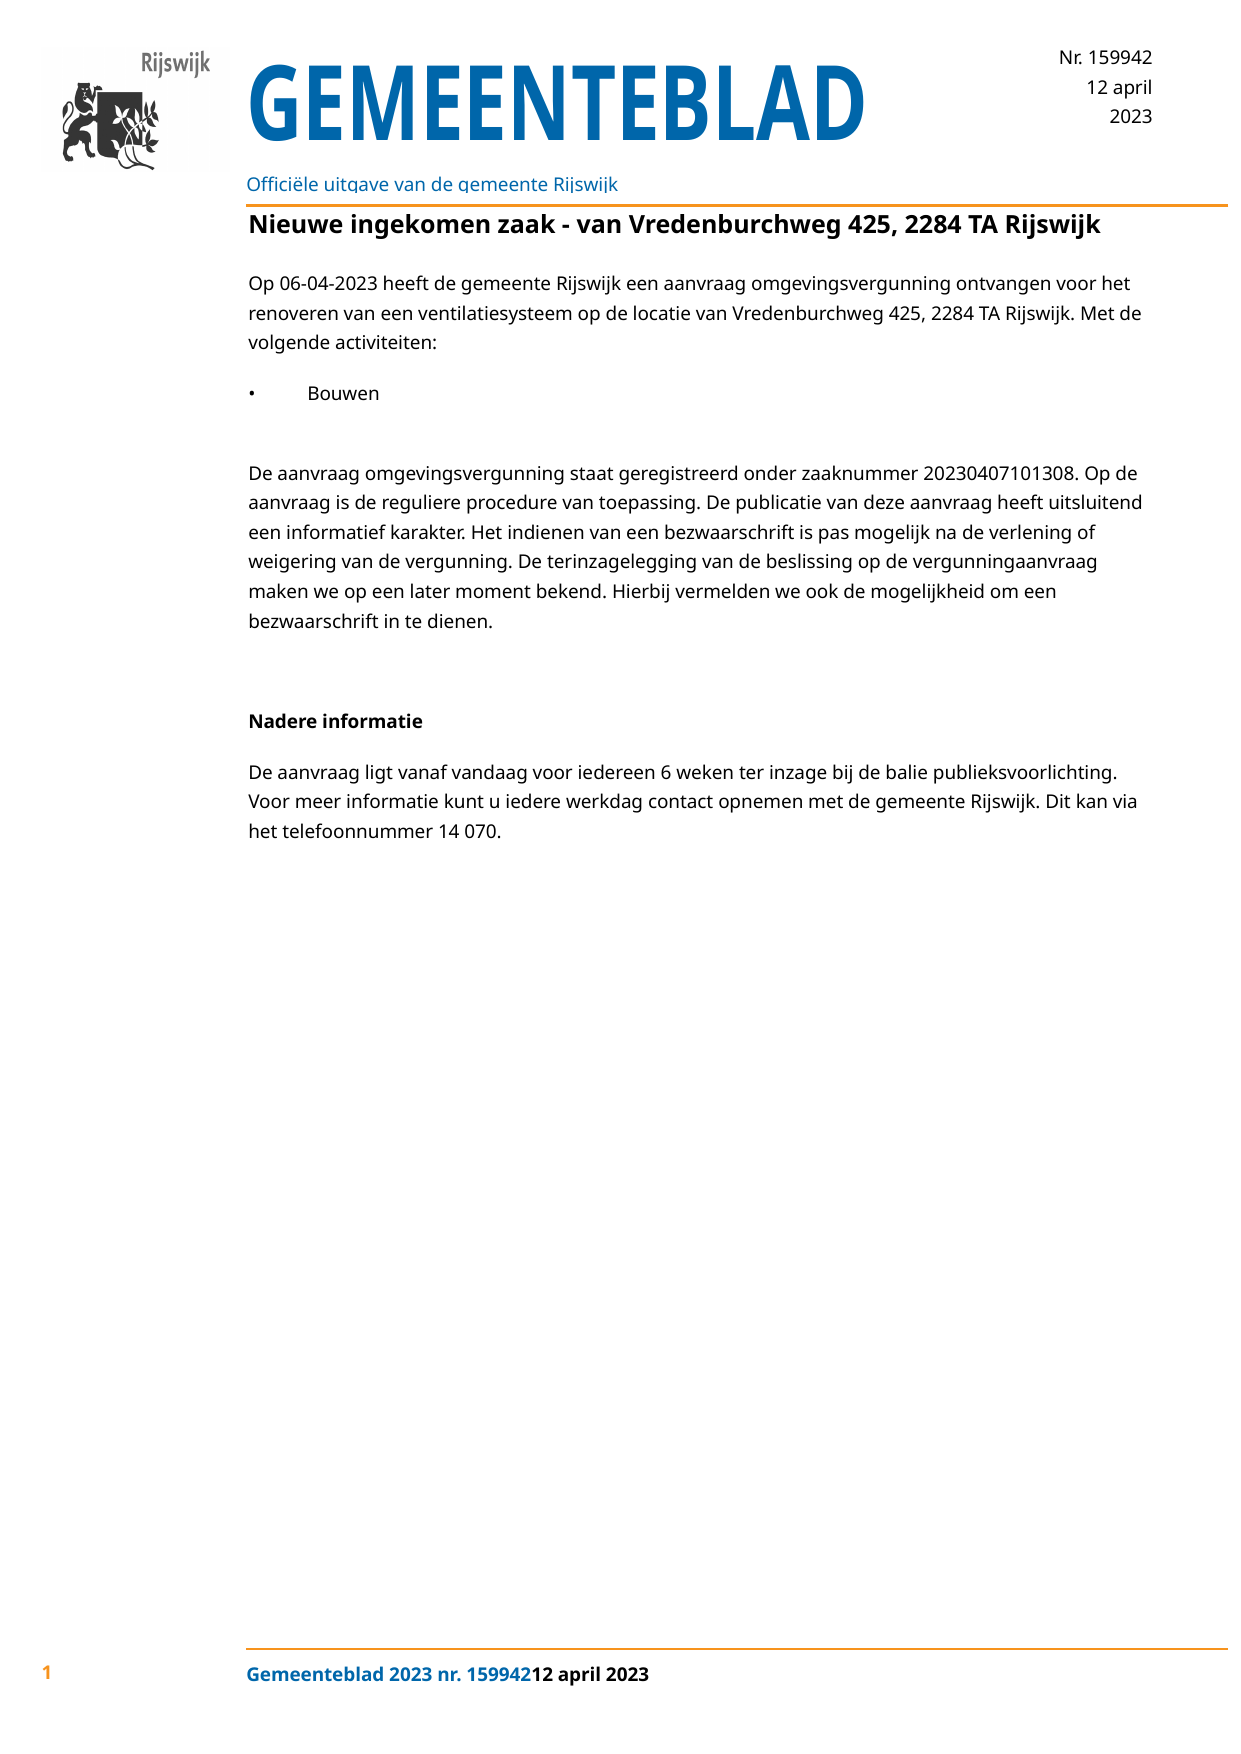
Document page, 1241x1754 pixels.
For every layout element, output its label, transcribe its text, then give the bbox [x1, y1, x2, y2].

text Nadere informatie [248, 709, 1152, 734]
text De aanvraag omgevingsvergunning staat geregistreerd onder zaaknummer 20230407101308. Op de aanvraag is de reguliere procedure van toepassing. De publicatie van deze aanvraag heeft uitsluitend een informatief karakter. Het indienen van een bezwaarschrift is pas mogelijk na de verlening of weigering van de vergunning. De terinzagelegging van de beslissing op de vergunningaanvraag maken we op een later moment bekend. Hierbij vermelden we ook de mogelijkheid om een bezwaarschrift in te dienen. [248, 460, 1152, 633]
list Bouwen [248, 380, 1152, 406]
text Nieuwe ingekomen zaak - van Vredenburchweg 425, 2284 TA Rijswijk [248, 207, 1152, 241]
text De aanvraag ligt vanaf vandaag voor iedereen 6 weken ter inzage bij de balie publieksvoorlichting. Voor meer informatie kunt u iedere werkdag contact opnemen met de gemeente Rijswijk. Dit kan via het telefoonnummer 14 070. [248, 759, 1152, 844]
picture [41, 47, 231, 172]
text Op 06-04-2023 heeft de gemeente Rijswijk een aanvraag omgevingsvergunning ontvangen voor het renoveren van een ventilatiesysteem op de locatie van Vredenburchweg 425, 2284 TA Rijswijk. Met de volgende activiteiten: [248, 270, 1152, 355]
